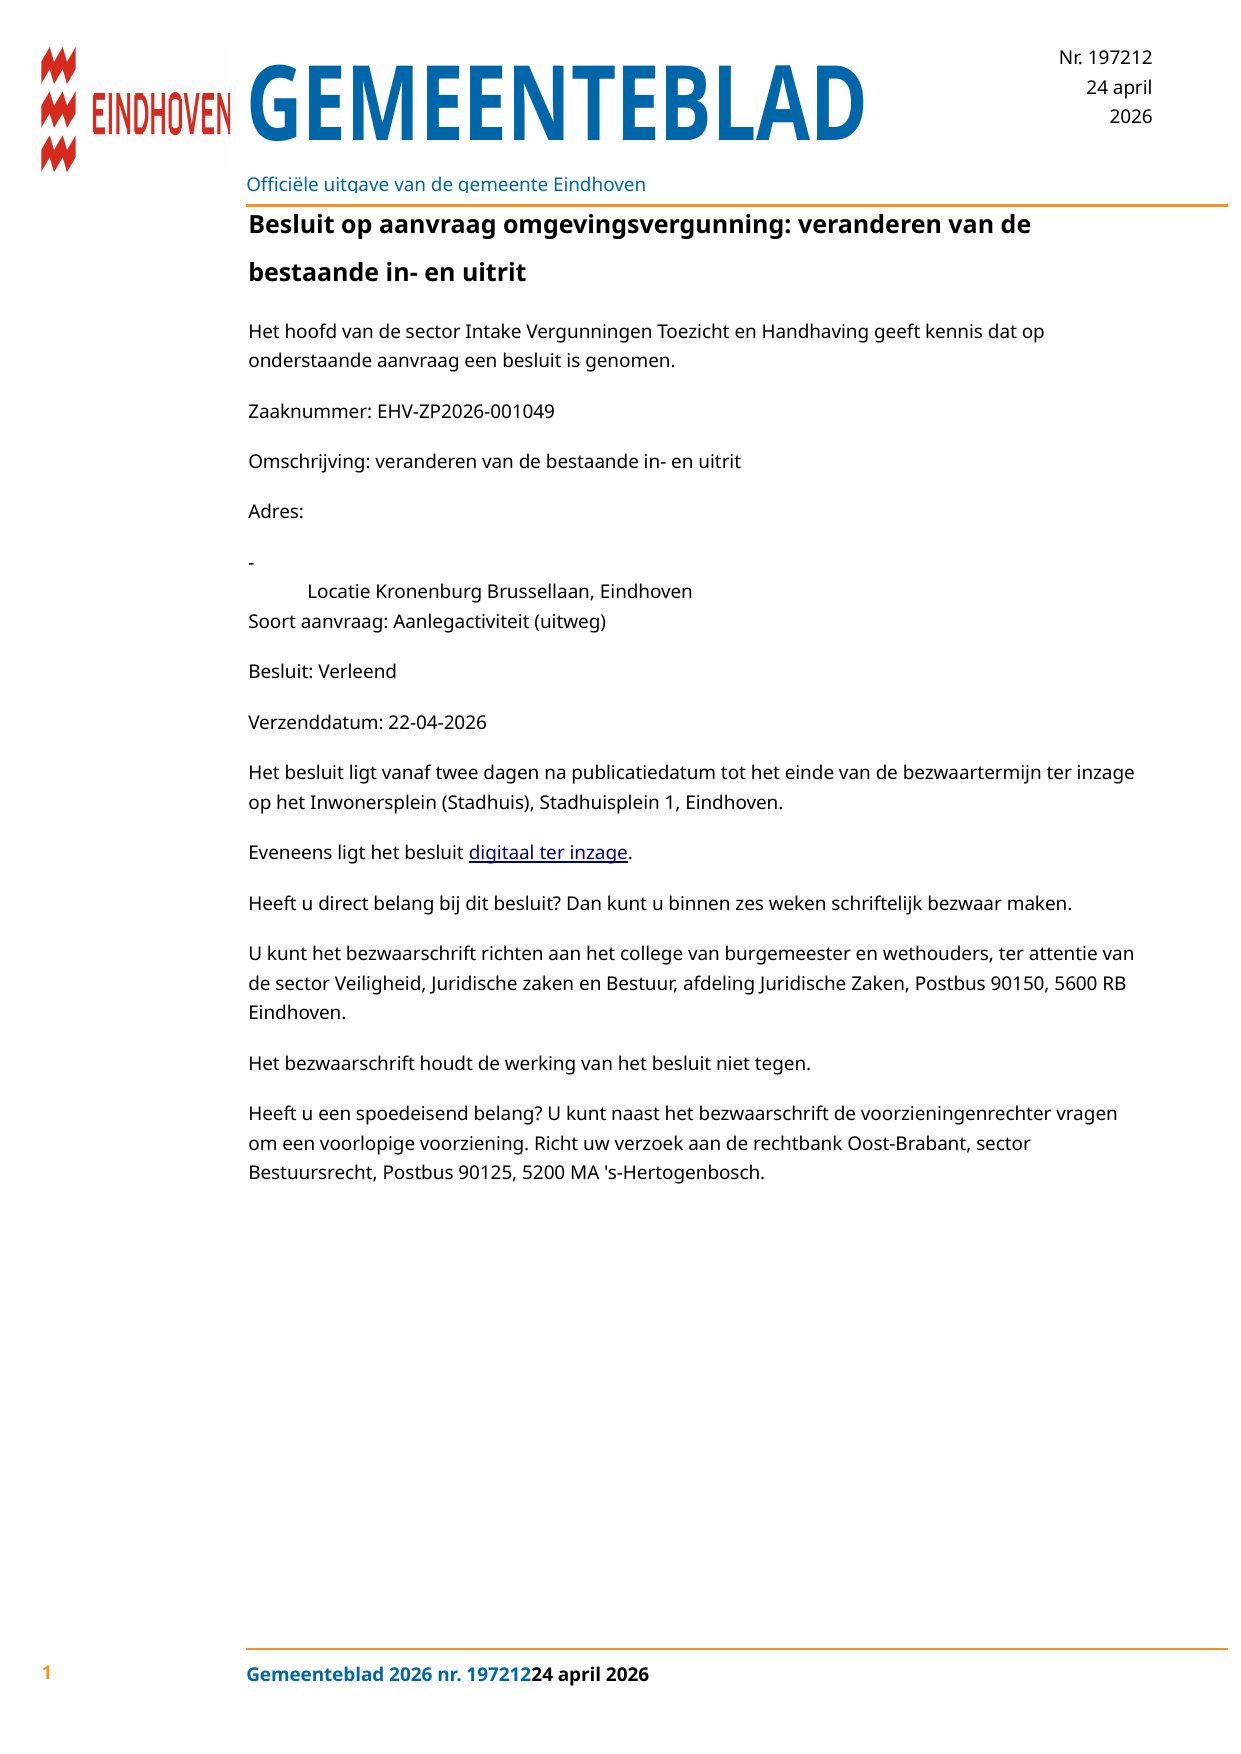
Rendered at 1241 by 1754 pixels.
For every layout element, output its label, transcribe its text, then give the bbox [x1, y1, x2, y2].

text Eveneens ligt het besluit digitaal ter inzage. [248, 839, 1152, 865]
text Heeft u een spoedeisend belang? U kunt naast het bezwaarschrift de voorzieningenrechter vragen om een voorlopige voorziening. Richt uw verzoek aan de rechtbank Oost-Brabant, sector Bestuursrecht, Postbus 90125, 5200 MA 's-Hertogenbosch. [248, 1100, 1152, 1185]
text Verzenddatum: 22-04-2026 [248, 709, 1152, 735]
text Het hoofd van de sector Intake Vergunningen Toezicht en Handhaving geeft kennis dat op onderstaande aanvraag een besluit is genomen. [248, 318, 1152, 373]
text Soort aanvraag: Aanlegactiviteit (uitweg) [248, 608, 1152, 634]
text U kunt het bezwaarschrift richten aan het college van burgemeester en wethouders, ter attentie van de sector Veiligheid, Juridische zaken en Bestuur, afdeling Juridische Zaken, Postbus 90150, 5600 RB Eindhoven. [248, 940, 1152, 1025]
text Besluit op aanvraag omgevingsvergunning: veranderen van de bestaande in- en uitrit [248, 207, 1152, 288]
list Locatie Kronenburg Brussellaan, Eindhoven [248, 579, 1152, 604]
text Besluit: Verleend [248, 659, 1152, 684]
text Heeft u direct belang bij dit besluit? Dan kunt u binnen zes weken schriftelijk bezwaar maken. [248, 890, 1152, 916]
text Zaaknummer: EHV-ZP2026-001049 [248, 398, 1152, 424]
text Het bezwaarschrift houdt de werking van het besluit niet tegen. [248, 1050, 1152, 1076]
picture [41, 47, 231, 172]
text Omschrijving: veranderen van de bestaande in- en uitrit [248, 448, 1152, 474]
text Het besluit ligt vanaf twee dagen na publicatiedatum tot het einde van de bezwaartermijn ter inzage op het Inwonersplein (Stadhuis), Stadhuisplein 1, Eindhoven. [248, 759, 1152, 815]
text Adres: [248, 499, 1152, 524]
